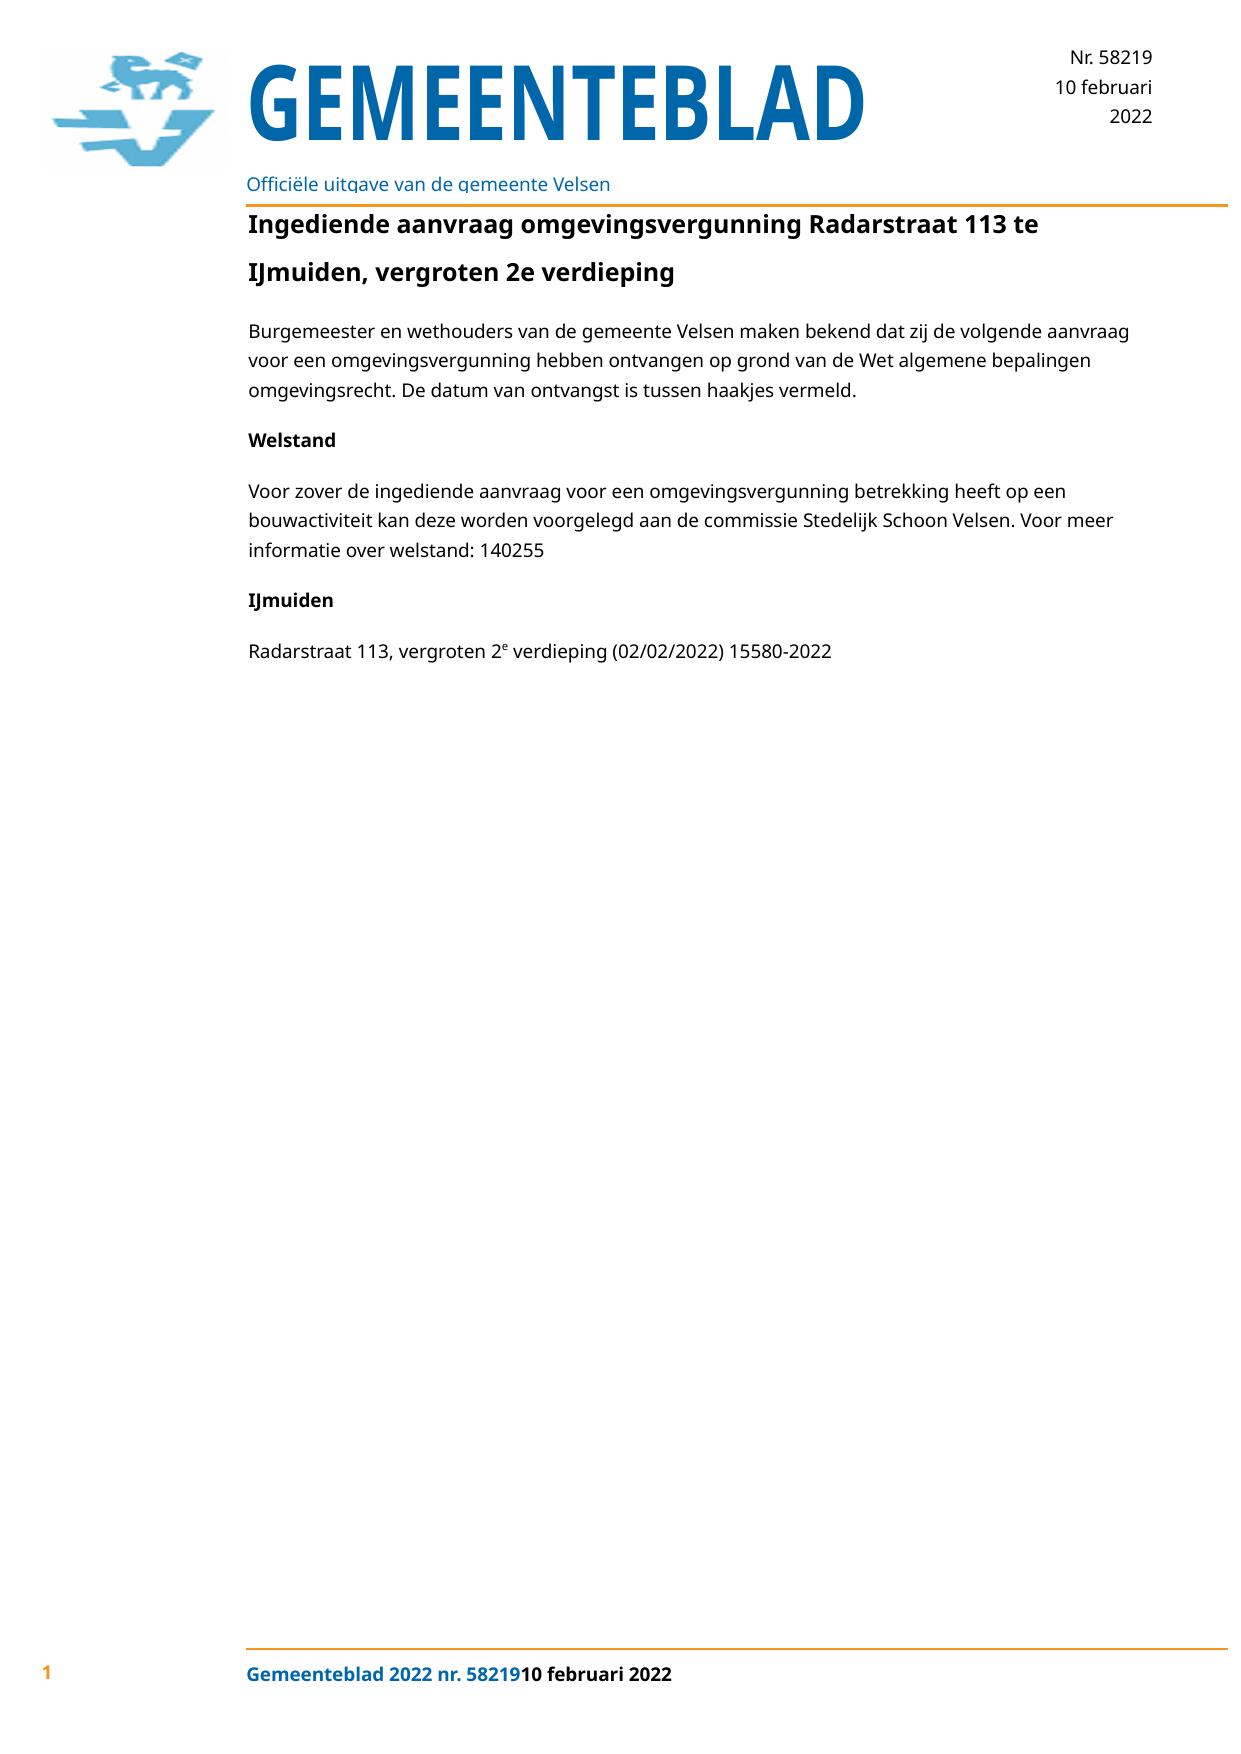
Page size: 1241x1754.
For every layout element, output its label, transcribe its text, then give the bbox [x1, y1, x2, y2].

text Voor zover de ingediende aanvraag voor een omgevingsvergunning betrekking heeft op een bouwactiviteit kan deze worden voorgelegd aan de commissie Stedelijk Schoon Velsen. Voor meer informatie over welstand: 140255 [248, 478, 1152, 563]
picture [41, 47, 231, 172]
text Ingediende aanvraag omgevingsvergunning Radarstraat 113 te IJmuiden, vergroten 2e verdieping [248, 207, 1152, 288]
text Radarstraat 113, vergroten 2e verdieping (02/02/2022) 15580-2022 [248, 638, 1152, 664]
text Burgemeester en wethouders van de gemeente Velsen maken bekend dat zij de volgende aanvraag voor een omgevingsvergunning hebben ontvangen op grond van de Wet algemene bepalingen omgevingsrecht. De datum van ontvangst is tussen haakjes vermeld. [248, 318, 1152, 403]
text IJmuiden [248, 587, 1152, 613]
text Welstand [248, 427, 1152, 453]
